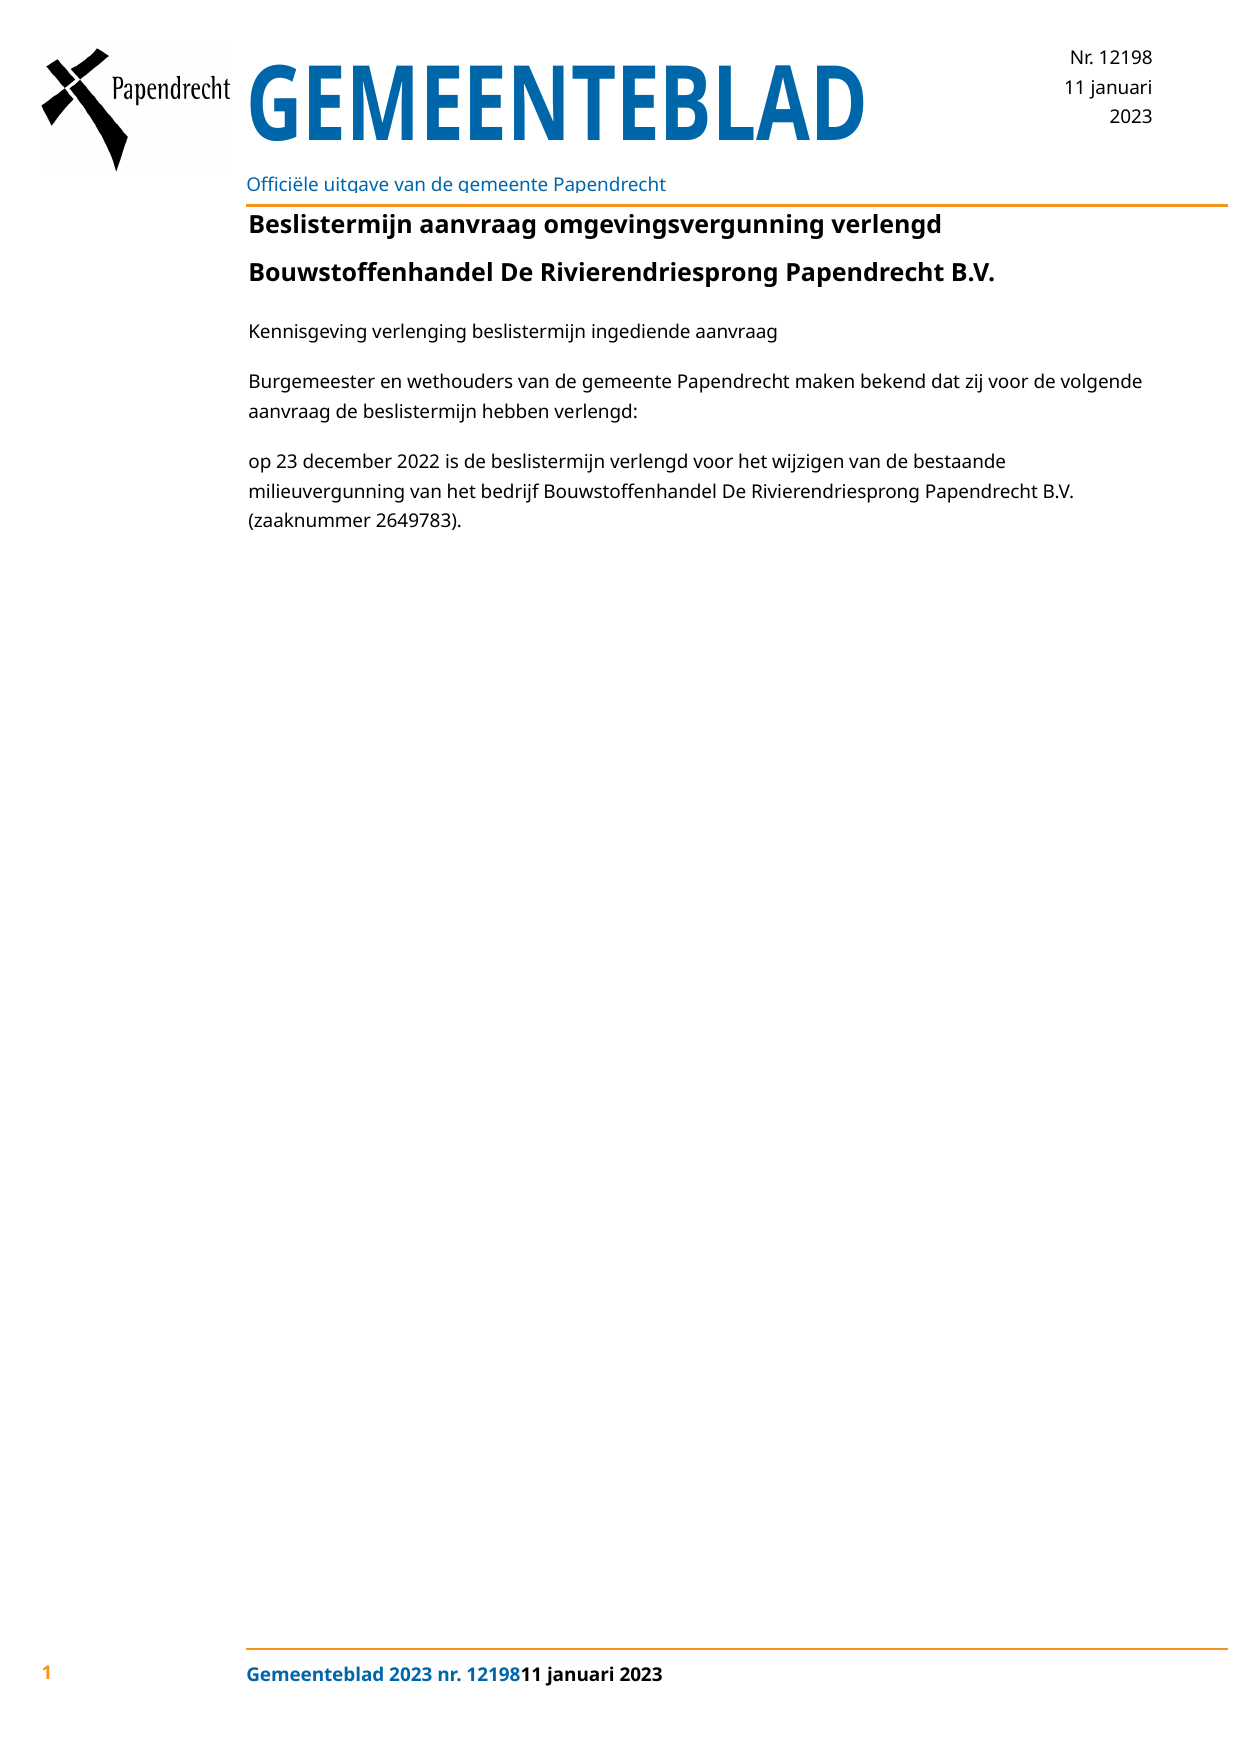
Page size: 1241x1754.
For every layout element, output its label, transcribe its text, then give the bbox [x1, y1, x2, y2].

text Burgemeester en wethouders van de gemeente Papendrecht maken bekend dat zij voor de volgende aanvraag de beslistermijn hebben verlengd: [248, 368, 1152, 424]
picture [41, 47, 231, 172]
text Kennisgeving verlenging beslistermijn ingediende aanvraag [248, 318, 1152, 344]
text op 23 december 2022 is de beslistermijn verlengd voor het wijzigen van de bestaande milieuvergunning van het bedrijf Bouwstoffenhandel De Rivierendriesprong Papendrecht B.V. (zaaknummer 2649783). [248, 448, 1152, 533]
text Beslistermijn aanvraag omgevingsvergunning verlengd Bouwstoffenhandel De Rivierendriesprong Papendrecht B.V. [248, 207, 1152, 288]
